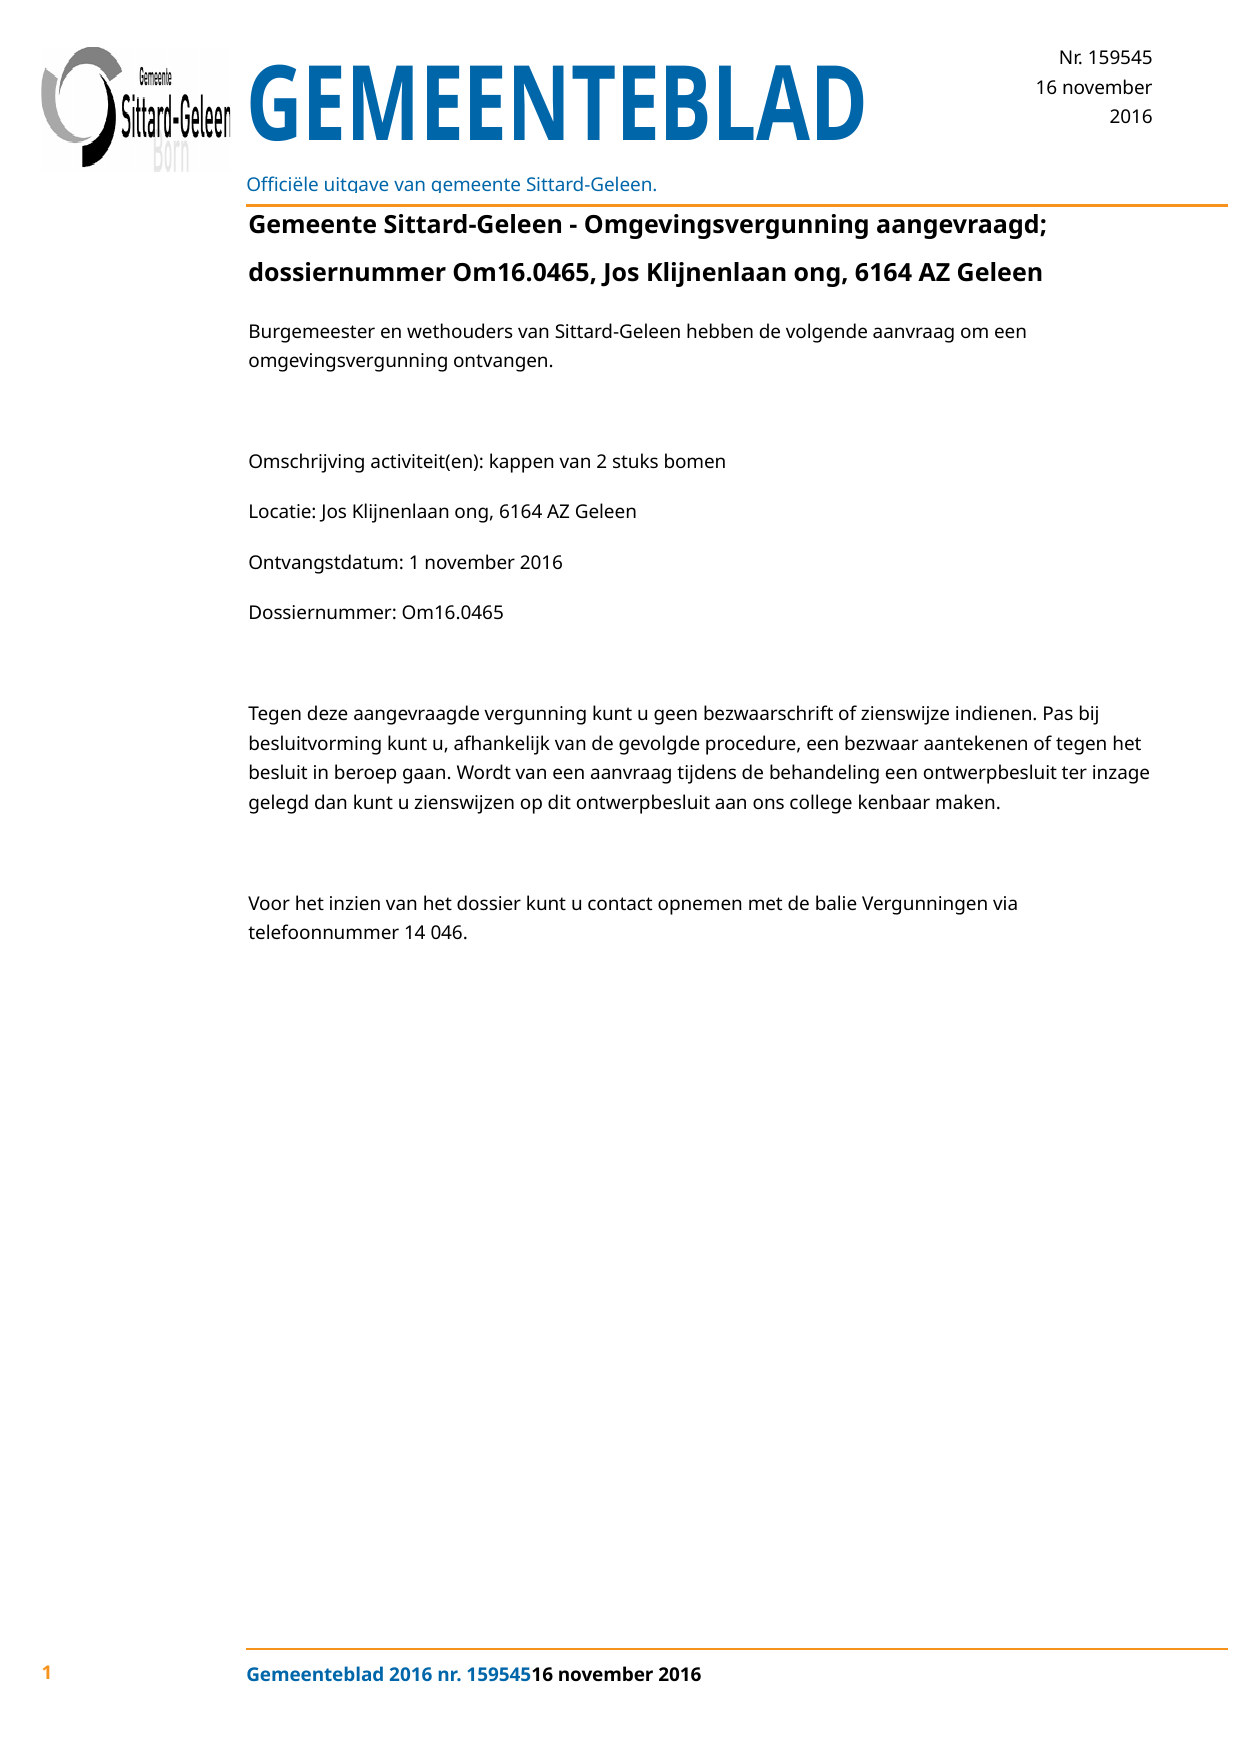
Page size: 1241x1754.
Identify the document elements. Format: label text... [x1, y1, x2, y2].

text Dossiernummer: Om16.0465 [248, 599, 1152, 625]
text Ontvangstdatum: 1 november 2016 [248, 549, 1152, 575]
text Burgemeester en wethouders van Sittard-Geleen hebben de volgende aanvraag om een omgevingsvergunning ontvangen. [248, 318, 1152, 373]
text Locatie: Jos Klijnenlaan ong, 6164 AZ Geleen [248, 499, 1152, 524]
text Voor het inzien van het dossier kunt u contact opnemen met de balie Vergunningen via telefoonnummer 14 046. [248, 890, 1152, 945]
text Omschrijving activiteit(en): kappen van 2 stuks bomen [248, 448, 1152, 474]
text Tegen deze aangevraagde vergunning kunt u geen bezwaarschrift of zienswijze indienen. Pas bij besluitvorming kunt u, afhankelijk van de gevolgde procedure, een bezwaar aantekenen of tegen het besluit in beroep gaan. Wordt van een aanvraag tijdens de behandeling een ontwerpbesluit ter inzage gelegd dan kunt u zienswijzen op dit ontwerpbesluit aan ons college kenbaar maken. [248, 700, 1152, 815]
picture [41, 47, 231, 172]
text Gemeente Sittard-Geleen - Omgevingsvergunning aangevraagd; dossiernummer Om16.0465, Jos Klijnenlaan ong, 6164 AZ Geleen [248, 207, 1152, 288]
